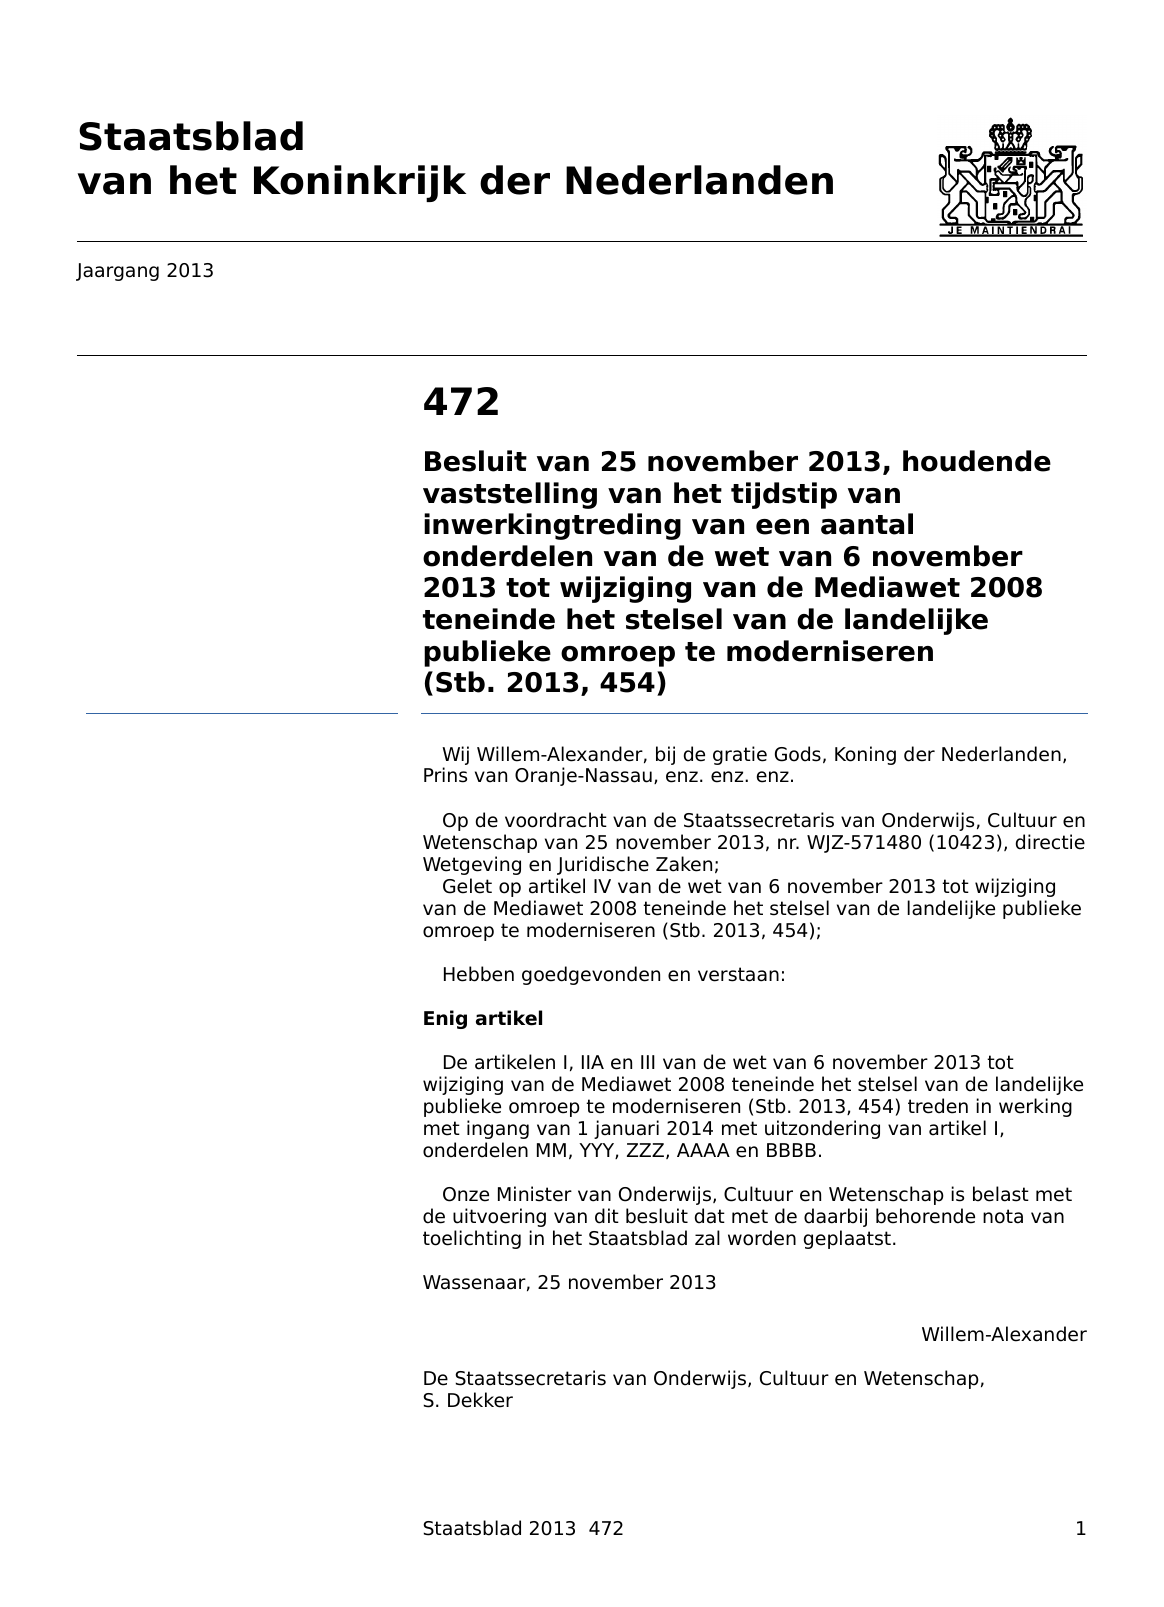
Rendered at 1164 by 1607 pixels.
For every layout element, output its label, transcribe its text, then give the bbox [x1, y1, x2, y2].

subtitle Enig artikel [422, 1008, 1087, 1030]
text Gelet op artikel IV van de wet van 6 november 2013 tot wijziging van de Mediawet 2008 teneinde het stelsel van de landelijke publieke omroep te moderniseren (Stb. 2013, 454); [422, 876, 1087, 941]
text Op de voordracht van de Staatssecretaris van Onderwijs, Cultuur en Wetenschap van 25 november 2013, nr. WJZ-571480 (10423), directie Wetgeving en Juridische Zaken; [422, 809, 1087, 876]
text Hebben goedgevonden en verstaan: [422, 964, 1087, 986]
table_header Staatsblad van het Koninkrijk der Nederlanden [77, 100, 886, 241]
text Wassenaar, 25 november 2013 [422, 1272, 1087, 1294]
table_cell Jaargang 2013 [77, 242, 1087, 355]
subtitle 472 [422, 381, 1087, 424]
text De artikelen I, IIA en III van de wet van 6 november 2013 tot wijziging van de Mediawet 2008 teneinde het stelsel van de landelijke publieke omroep te moderniseren (Stb. 2013, 454) treden in werking met ingang van 1 januari 2014 met uitzondering van artikel I, onderdelen MM, YYY, ZZZ, AAAA en BBBB. [422, 1052, 1087, 1162]
text Willem-Alexander [422, 1324, 1087, 1346]
picture [936, 115, 1087, 240]
text Besluit van 25 november 2013, houdende vaststelling van het tijdstip van inwerkingtreding van een aantal onderdelen van de wet van 6 november 2013 tot wijziging van de Mediawet 2008 teneinde het stelsel van de landelijke publieke omroep te moderniseren (Stb. 2013, 454) [422, 447, 1087, 699]
text Onze Minister van Onderwijs, Cultuur en Wetenschap is belast met de uitvoering van dit besluit dat met de daarbij behorende nota van toelichting in het Staatsblad zal worden geplaatst. [422, 1184, 1087, 1250]
text Wij Willem-Alexander, bij de gratie Gods, Koning der Nederlanden, Prins van Oranje-Nassau, enz. enz. enz. [422, 743, 1087, 787]
text De Staatssecretaris van Onderwijs, Cultuur en Wetenschap, S. Dekker [422, 1368, 1087, 1412]
table_header [886, 100, 1087, 241]
